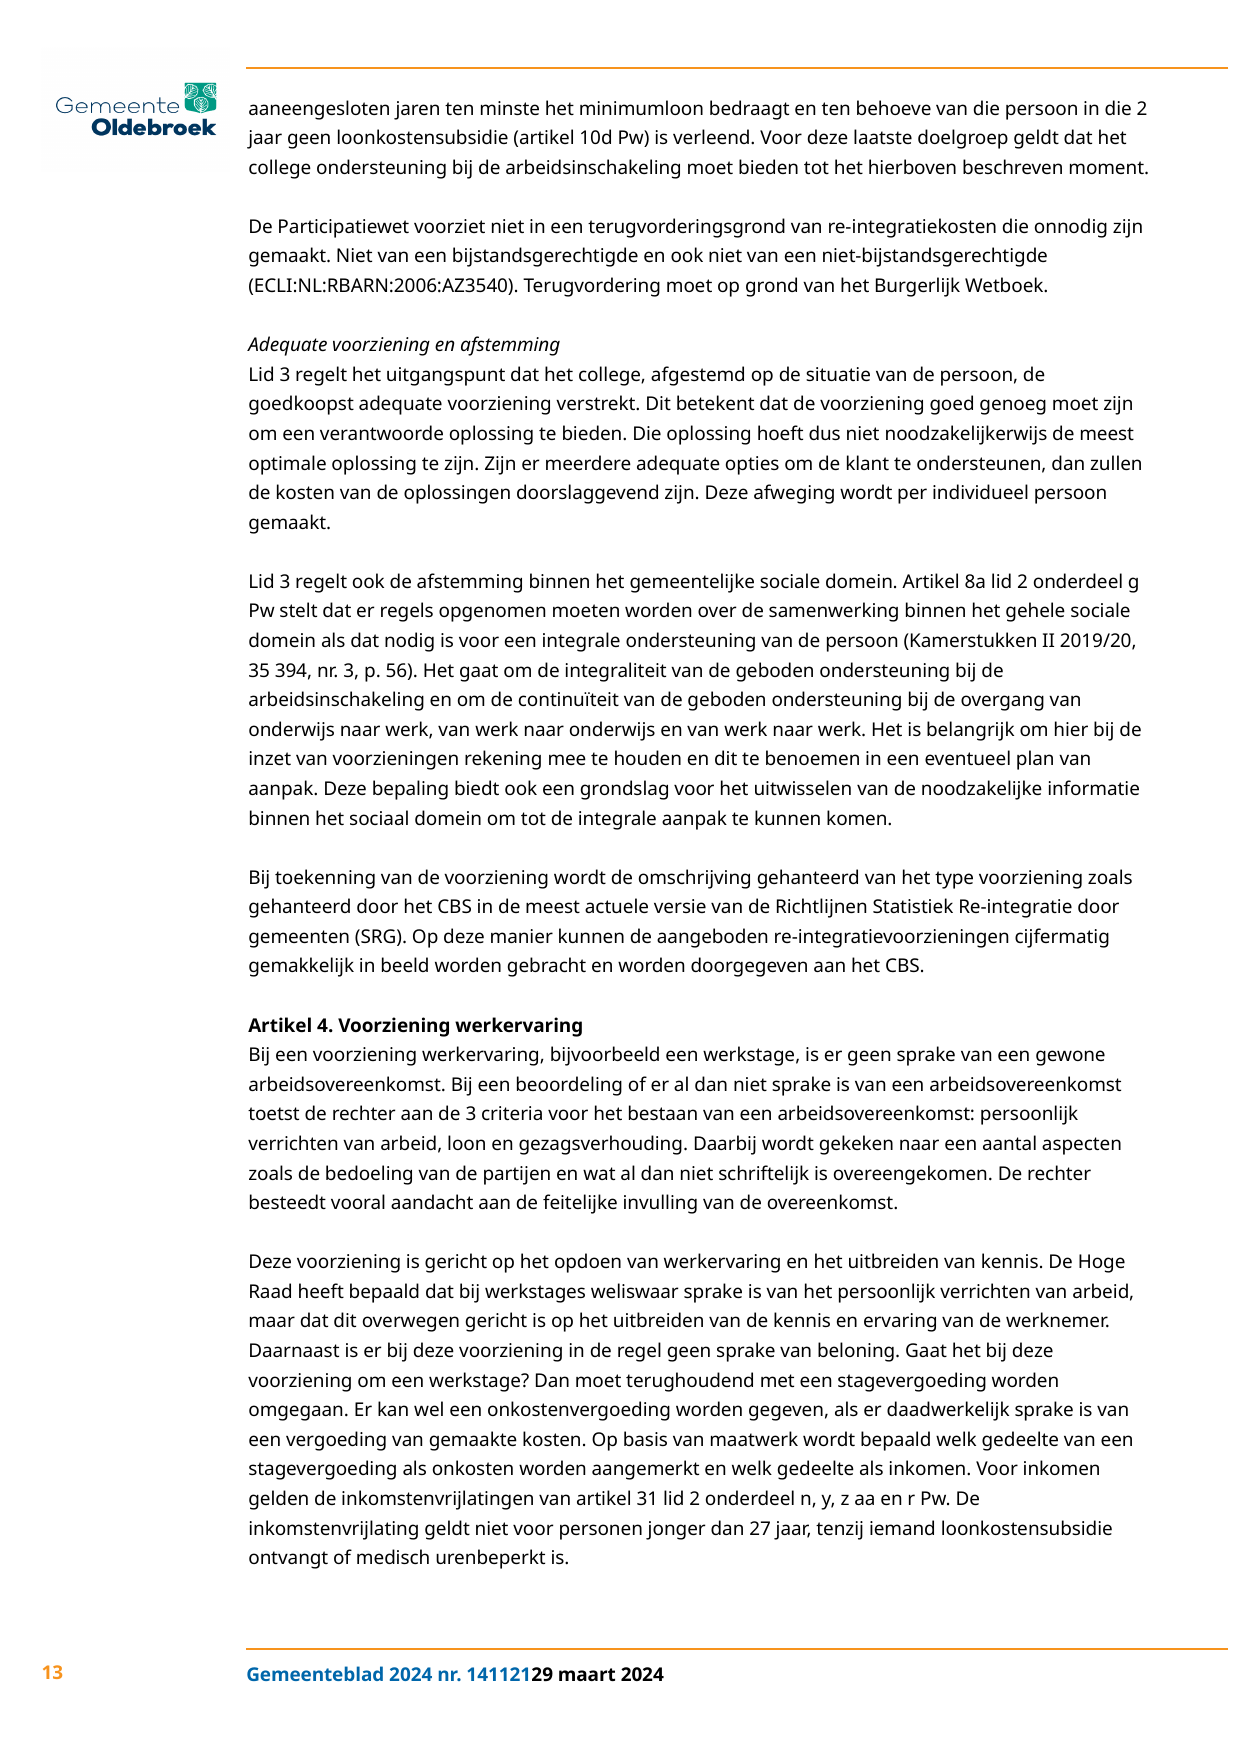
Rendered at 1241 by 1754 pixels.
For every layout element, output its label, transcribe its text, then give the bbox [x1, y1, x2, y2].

text Adequate voorziening en afstemming [248, 331, 1152, 357]
text aaneengesloten jaren ten minste het minimumloon bedraagt en ten behoeve van die persoon in die 2 jaar geen loonkostensubsidie (artikel 10d Pw) is verleend. Voor deze laatste doelgroep geldt dat het college ondersteuning bij de arbeidsinschakeling moet bieden tot het hierboven beschreven moment. [248, 95, 1152, 180]
text Lid 3 regelt ook de afstemming binnen het gemeentelijke sociale domein. Artikel 8a lid 2 onderdeel g Pw stelt dat er regels opgenomen moeten worden over de samenwerking binnen het gehele sociale domein als dat nodig is voor een integrale ondersteuning van de persoon (Kamerstukken II 2019/20, 35 394, nr. 3, p. 56). Het gaat om de integraliteit van de geboden ondersteuning bij de arbeidsinschakeling en om de continuïteit van de geboden ondersteuning bij de overgang van onderwijs naar werk, van werk naar onderwijs en van werk naar werk. Het is belangrijk om hier bij de inzet van voorzieningen rekening mee te houden en dit te benoemen in een eventueel plan van aanpak. Deze bepaling biedt ook een grondslag voor het uitwisselen van de noodzakelijke informatie binnen het sociaal domein om tot de integrale aanpak te kunnen komen. [248, 568, 1152, 831]
text Bij toekenning van de voorziening wordt de omschrijving gehanteerd van het type voorziening zoals gehanteerd door het CBS in de meest actuele versie van de Richtlijnen Statistiek Re-integratie door gemeenten (SRG). Op deze manier kunnen de aangeboden re-integratievoorzieningen cijfermatig gemakkelijk in beeld worden gebracht en worden doorgegeven aan het CBS. [248, 864, 1152, 978]
text Deze voorziening is gericht op het opdoen van werkervaring en het uitbreiden van kennis. De Hoge Raad heeft bepaald dat bij werkstages weliswaar sprake is van het persoonlijk verrichten van arbeid, maar dat dit overwegen gericht is op het uitbreiden van de kennis en ervaring van de werknemer. Daarnaast is er bij deze voorziening in de regel geen sprake van beloning. Gaat het bij deze voorziening om een werkstage? Dan moet terughoudend met een stagevergoeding worden omgegaan. Er kan wel een onkostenvergoeding worden gegeven, als er daadwerkelijk sprake is van een vergoeding van gemaakte kosten. Op basis van maatwerk wordt bepaald welk gedeelte van een stagevergoeding als onkosten worden aangemerkt en welk gedeelte als inkomen. Voor inkomen gelden de inkomstenvrijlatingen van artikel 31 lid 2 onderdeel n, y, z aa en r Pw. De inkomstenvrijlating geldt niet voor personen jonger dan 27 jaar, tenzij iemand loonkostensubsidie ontvangt of medisch urenbeperkt is. [248, 1248, 1152, 1570]
picture [41, 47, 231, 172]
text De Participatiewet voorziet niet in een terugvorderingsgrond van re-integratiekosten die onnodig zijn gemaakt. Niet van een bijstandsgerechtigde en ook niet van een niet-bijstandsgerechtigde (ECLI:NL:RBARN:2006:AZ3540). Terugvordering moet op grond van het Burgerlijk Wetboek. [248, 213, 1152, 298]
text Bij een voorziening werkervaring, bijvoorbeeld een werkstage, is er geen sprake van een gewone arbeidsovereenkomst. Bij een beoordeling of er al dan niet sprake is van een arbeidsovereenkomst toetst de rechter aan de 3 criteria voor het bestaan van een arbeidsovereenkomst: persoonlijk verrichten van arbeid, loon en gezagsverhouding. Daarbij wordt gekeken naar een aantal aspecten zoals de bedoeling van de partijen en wat al dan niet schriftelijk is overeengekomen. De rechter besteedt vooral aandacht aan de feitelijke invulling van de overeenkomst. [248, 1041, 1152, 1215]
text Artikel 4. Voorziening werkervaring [248, 1012, 1152, 1038]
text Lid 3 regelt het uitgangspunt dat het college, afgestemd op de situatie van de persoon, de goedkoopst adequate voorziening verstrekt. Dit betekent dat de voorziening goed genoeg moet zijn om een verantwoorde oplossing te bieden. Die oplossing hoeft dus niet noodzakelijkerwijs de meest optimale oplossing te zijn. Zijn er meerdere adequate opties om de klant te ondersteunen, dan zullen de kosten van de oplossingen doorslaggevend zijn. Deze afweging wordt per individueel persoon gemaakt. [248, 361, 1152, 535]
